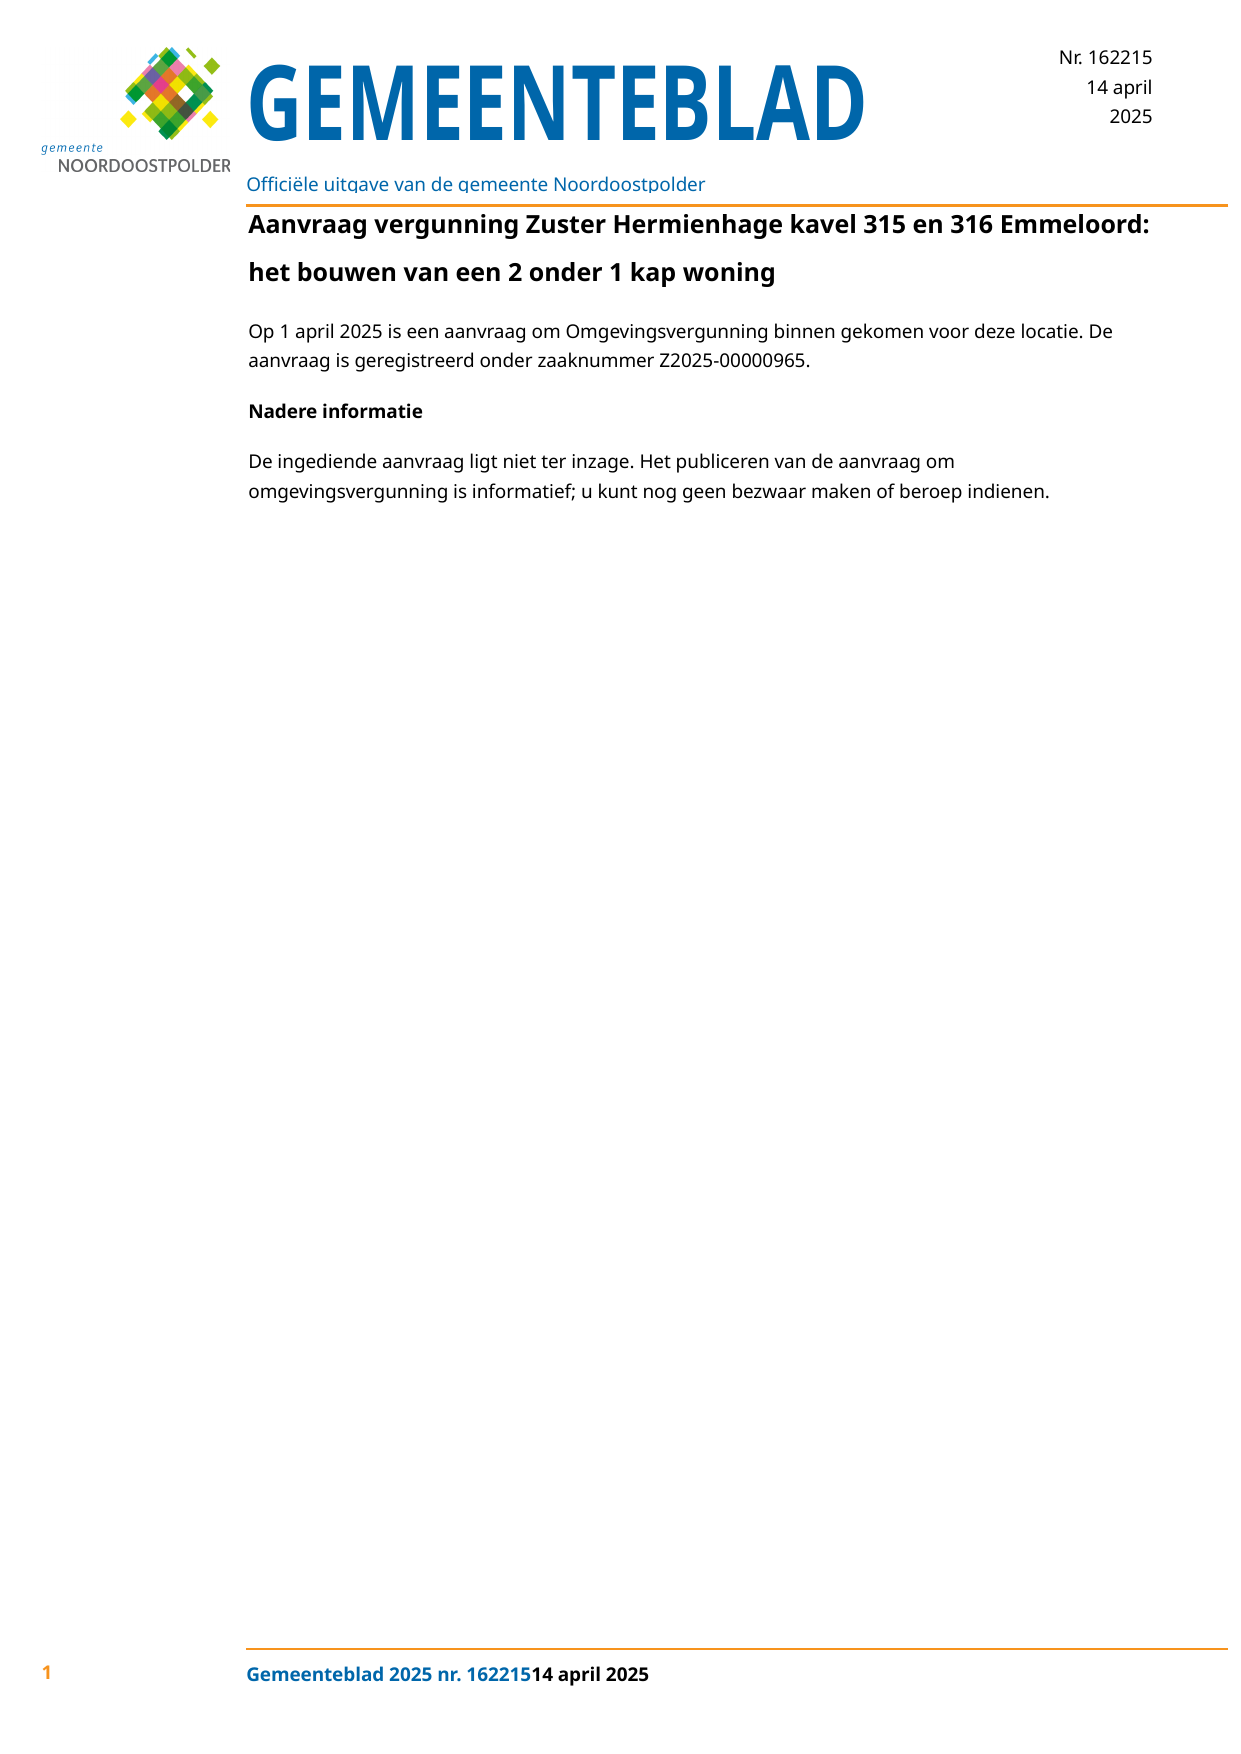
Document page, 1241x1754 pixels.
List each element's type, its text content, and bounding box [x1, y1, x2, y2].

text Nadere informatie [248, 398, 1152, 424]
text Aanvraag vergunning Zuster Hermienhage kavel 315 en 316 Emmeloord: het bouwen van een 2 onder 1 kap woning [248, 207, 1152, 288]
text De ingediende aanvraag ligt niet ter inzage. Het publiceren van de aanvraag om omgevingsvergunning is informatief; u kunt nog geen bezwaar maken of beroep indienen. [248, 448, 1152, 504]
picture [41, 47, 231, 172]
text Op 1 april 2025 is een aanvraag om Omgevingsvergunning binnen gekomen voor deze locatie. De aanvraag is geregistreerd onder zaaknummer Z2025-00000965. [248, 318, 1152, 373]
